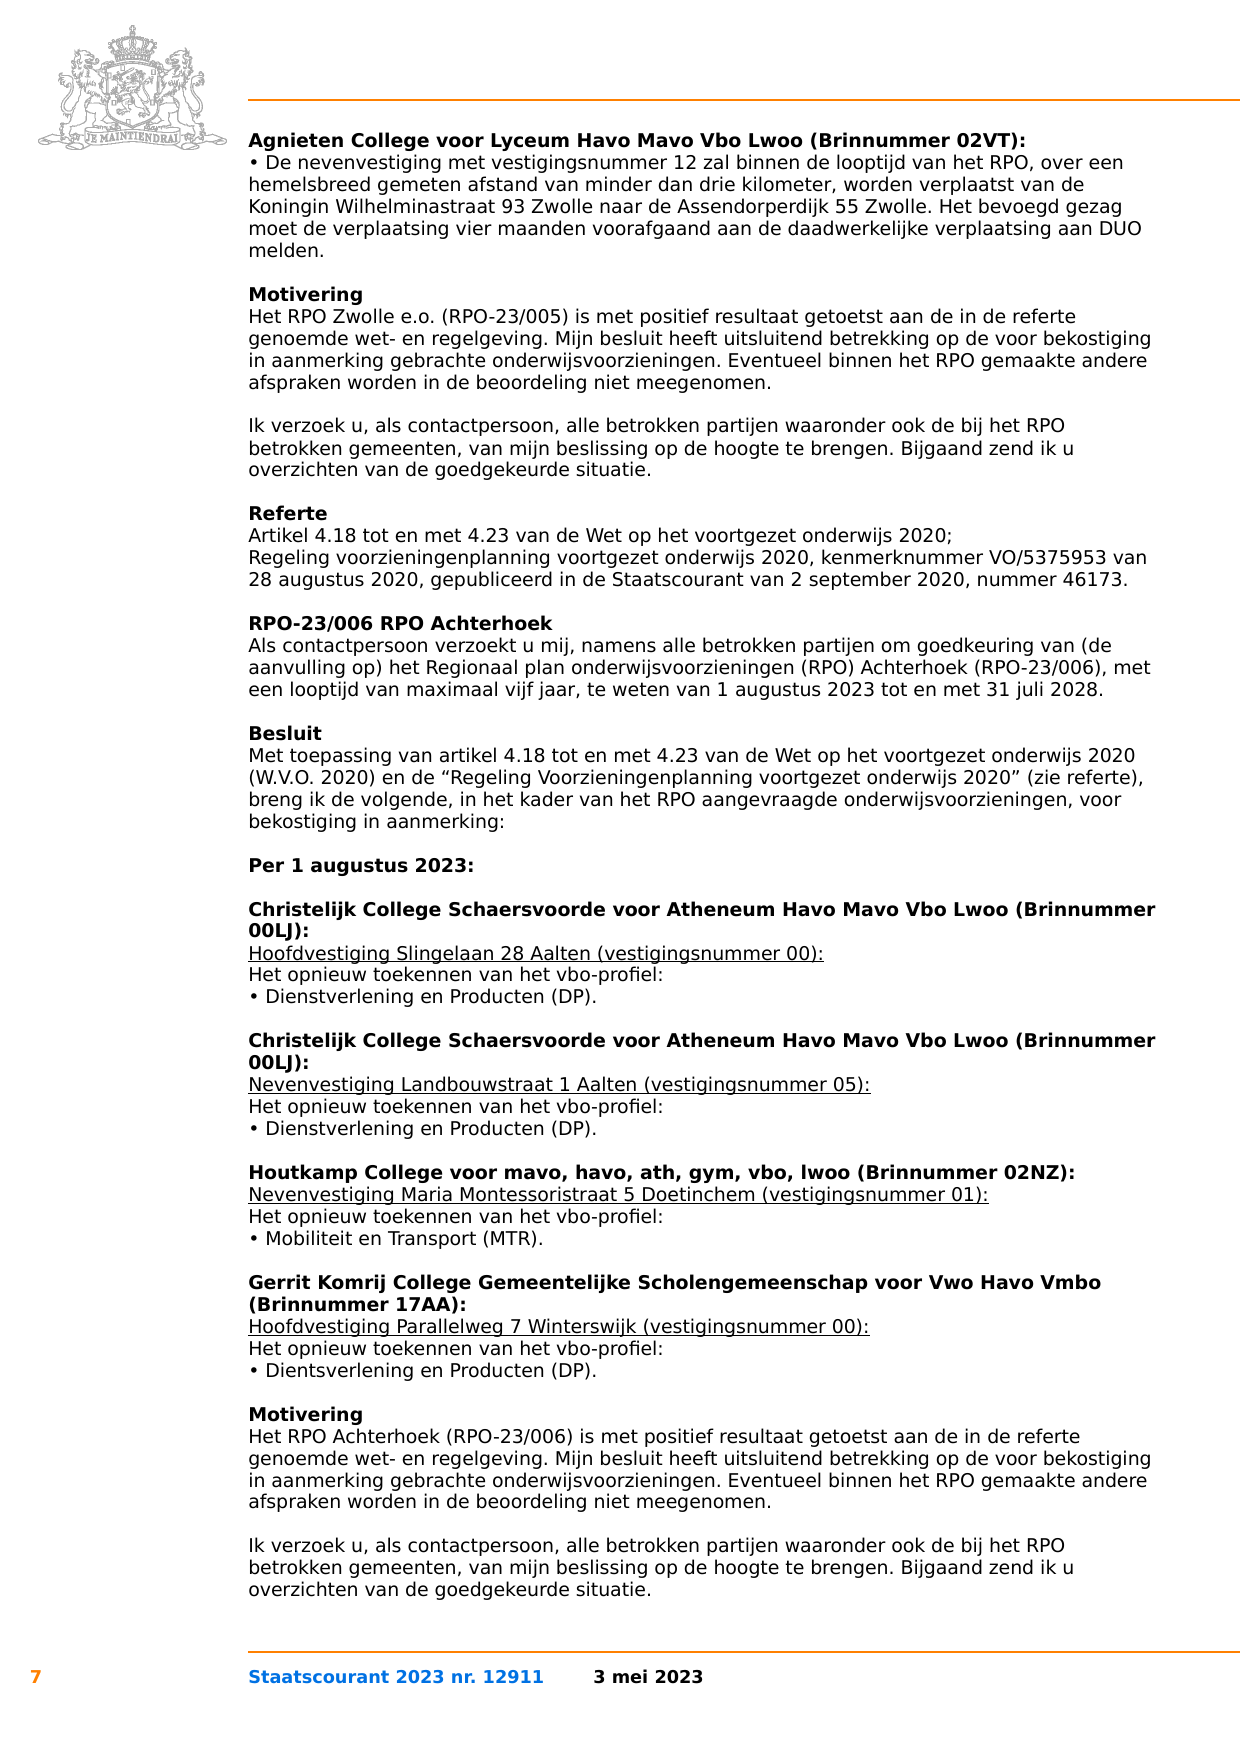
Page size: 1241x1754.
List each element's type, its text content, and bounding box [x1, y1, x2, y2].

text Nevenvestiging Maria Montessoristraat 5 Doetinchem (vestigingsnummer 01): [248, 1184, 1163, 1206]
text Agnieten College voor Lyceum Havo Mavo Vbo Lwoo (Brinnummer 02VT): [248, 130, 1163, 152]
text • De nevenvestiging met vestigingsnummer 12 zal binnen de looptijd van het RPO, over een hemelsbreed gemeten afstand van minder dan drie kilometer, worden verplaatst van de Koningin Wilhelminastraat 93 Zwolle naar de Assendorperdijk 55 Zwolle. Het bevoegd gezag moet de verplaatsing vier maanden voorafgaand aan de daadwerkelijke verplaatsing aan DUO melden. [248, 152, 1163, 262]
text Als contactpersoon verzoekt u mij, namens alle betrokken partijen om goedkeuring van (de aanvulling op) het Regionaal plan onderwijsvoorzieningen (RPO) Achterhoek (RPO-23/006), met een looptijd van maximaal vijf jaar, te weten van 1 augustus 2023 tot en met 31 juli 2028. [248, 635, 1163, 701]
text Het opnieuw toekennen van het vbo-profiel: [248, 1338, 1163, 1360]
text Het RPO Achterhoek (RPO-23/006) is met positief resultaat getoetst aan de in de referte genoemde wet- en regelgeving. Mijn besluit heeft uitsluitend betrekking op de voor bekostiging in aanmerking gebrachte onderwijsvoorzieningen. Eventueel binnen het RPO gemaakte andere afspraken worden in de beoordeling niet meegenomen. [248, 1426, 1163, 1513]
text Artikel 4.18 tot en met 4.23 van de Wet op het voortgezet onderwijs 2020; [248, 525, 1163, 547]
text • Dientsverlening en Producten (DP). [248, 1360, 1163, 1382]
text • Mobiliteit en Transport (MTR). [248, 1228, 1163, 1250]
text • Dienstverlening en Producten (DP). [248, 986, 1163, 1008]
text Gerrit Komrij College Gemeentelijke Scholengemeenschap voor Vwo Havo Vmbo (Brinnummer 17AA): [248, 1272, 1163, 1316]
text Met toepassing van artikel 4.18 tot en met 4.23 van de Wet op het voortgezet onderwijs 2020 (W.V.O. 2020) en de “Regeling Voorzieningenplanning voortgezet onderwijs 2020” (zie referte), breng ik de volgende, in het kader van het RPO aangevraagde onderwijsvoorzieningen, voor bekostiging in aanmerking: [248, 745, 1163, 833]
text Houtkamp College voor mavo, havo, ath, gym, vbo, lwoo (Brinnummer 02NZ): [248, 1162, 1163, 1184]
text Ik verzoek u, als contactpersoon, alle betrokken partijen waaronder ook de bij het RPO betrokken gemeenten, van mijn beslissing op de hoogte te brengen. Bijgaand zend ik u overzichten van de goedgekeurde situatie. [248, 1535, 1163, 1601]
text Motivering [248, 1403, 1163, 1426]
picture [38, 25, 227, 150]
text Hoofdvestiging Parallelweg 7 Winterswijk (vestigingsnummer 00): [248, 1316, 1163, 1338]
text Hoofdvestiging Slingelaan 28 Aalten (vestigingsnummer 00): [248, 942, 1163, 964]
text Het RPO Zwolle e.o. (RPO-23/005) is met positief resultaat getoetst aan de in de referte genoemde wet- en regelgeving. Mijn besluit heeft uitsluitend betrekking op de voor bekostiging in aanmerking gebrachte onderwijsvoorzieningen. Eventueel binnen het RPO gemaakte andere afspraken worden in de beoordeling niet meegenomen. [248, 306, 1163, 393]
text • Dienstverlening en Producten (DP). [248, 1118, 1163, 1140]
text Christelijk College Schaersvoorde voor Atheneum Havo Mavo Vbo Lwoo (Brinnummer 00LJ): [248, 898, 1163, 942]
text Besluit [248, 723, 1163, 745]
text Christelijk College Schaersvoorde voor Atheneum Havo Mavo Vbo Lwoo (Brinnummer 00LJ): [248, 1030, 1163, 1074]
text Ik verzoek u, als contactpersoon, alle betrokken partijen waaronder ook de bij het RPO betrokken gemeenten, van mijn beslissing op de hoogte te brengen. Bijgaand zend ik u overzichten van de goedgekeurde situatie. [248, 415, 1163, 481]
text Per 1 augustus 2023: [248, 854, 1163, 877]
text Regeling voorzieningenplanning voortgezet onderwijs 2020, kenmerknummer VO/5375953 van 28 augustus 2020, gepubliceerd in de Staatscourant van 2 september 2020, nummer 46173. [248, 547, 1163, 591]
text Motivering [248, 284, 1163, 306]
text Het opnieuw toekennen van het vbo-profiel: [248, 1206, 1163, 1228]
text RPO-23/006 RPO Achterhoek [248, 613, 1163, 635]
text Het opnieuw toekennen van het vbo-profiel: [248, 1096, 1163, 1118]
text Het opnieuw toekennen van het vbo-profiel: [248, 964, 1163, 986]
text Referte [248, 503, 1163, 525]
text Nevenvestiging Landbouwstraat 1 Aalten (vestigingsnummer 05): [248, 1074, 1163, 1096]
